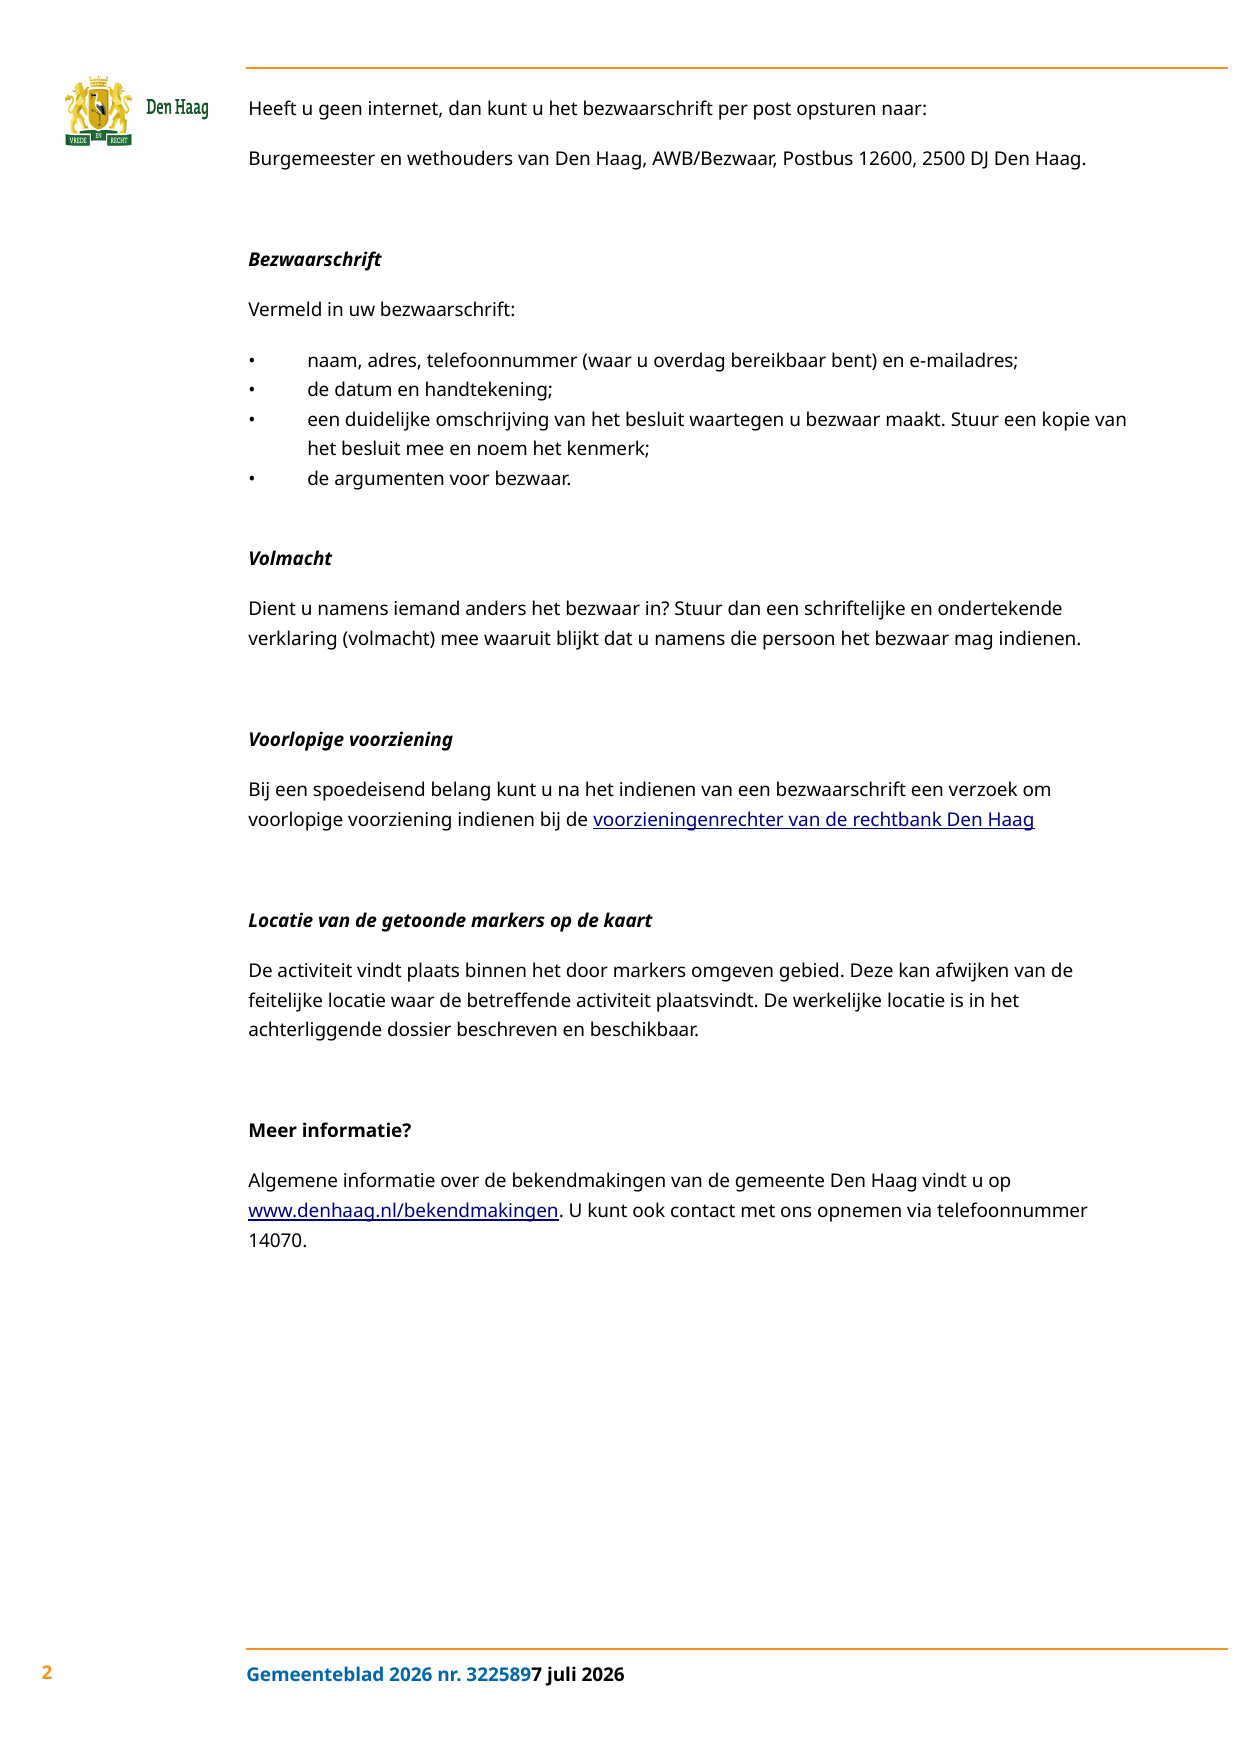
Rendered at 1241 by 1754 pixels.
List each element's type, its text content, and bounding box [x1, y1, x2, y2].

list de argumenten voor bezwaar. [248, 465, 1152, 491]
text Algemene informatie over de bekendmakingen van de gemeente Den Haag vindt u op www.denhaag.nl/bekendmakingen. U kunt ook contact met ons opnemen via telefoonnummer 14070. [248, 1168, 1152, 1253]
text Meer informatie? [248, 1117, 1152, 1143]
text Bij een spoedeisend belang kunt u na het indienen van een bezwaarschrift een verzoek om voorlopige voorziening indienen bij de voorzieningenrechter van de rechtbank Den Haag [248, 776, 1152, 832]
text Voorlopige voorziening [248, 726, 1152, 752]
text Burgemeester en wethouders van Den Haag, AWB/Bezwaar, Postbus 12600, 2500 DJ Den Haag. [248, 145, 1152, 171]
list een duidelijke omschrijving van het besluit waartegen u bezwaar maakt. Stuur een kopie van het besluit mee en noem het kenmerk; [248, 406, 1152, 461]
list naam, adres, telefoonnummer (waar u overdag bereikbaar bent) en e-mailadres; [248, 347, 1152, 373]
list de datum en handtekening; [248, 376, 1152, 402]
text Bezwaarschrift [248, 246, 1152, 272]
text Volmacht [248, 545, 1152, 571]
picture [41, 47, 231, 172]
text Heeft u geen internet, dan kunt u het bezwaarschrift per post opsturen naar: [248, 95, 1152, 121]
text De activiteit vindt plaats binnen het door markers omgeven gebied. Deze kan afwijken van de feitelijke locatie waar de betreffende activiteit plaatsvindt. De werkelijke locatie is in het achterliggende dossier beschreven en beschikbaar. [248, 957, 1152, 1042]
text Vermeld in uw bezwaarschrift: [248, 296, 1152, 322]
text Dient u namens iemand anders het bezwaar in? Stuur dan een schriftelijke en ondertekende verklaring (volmacht) mee waaruit blijkt dat u namens die persoon het bezwaar mag indienen. [248, 596, 1152, 651]
text Locatie van de getoonde markers op de kaart [248, 907, 1152, 933]
